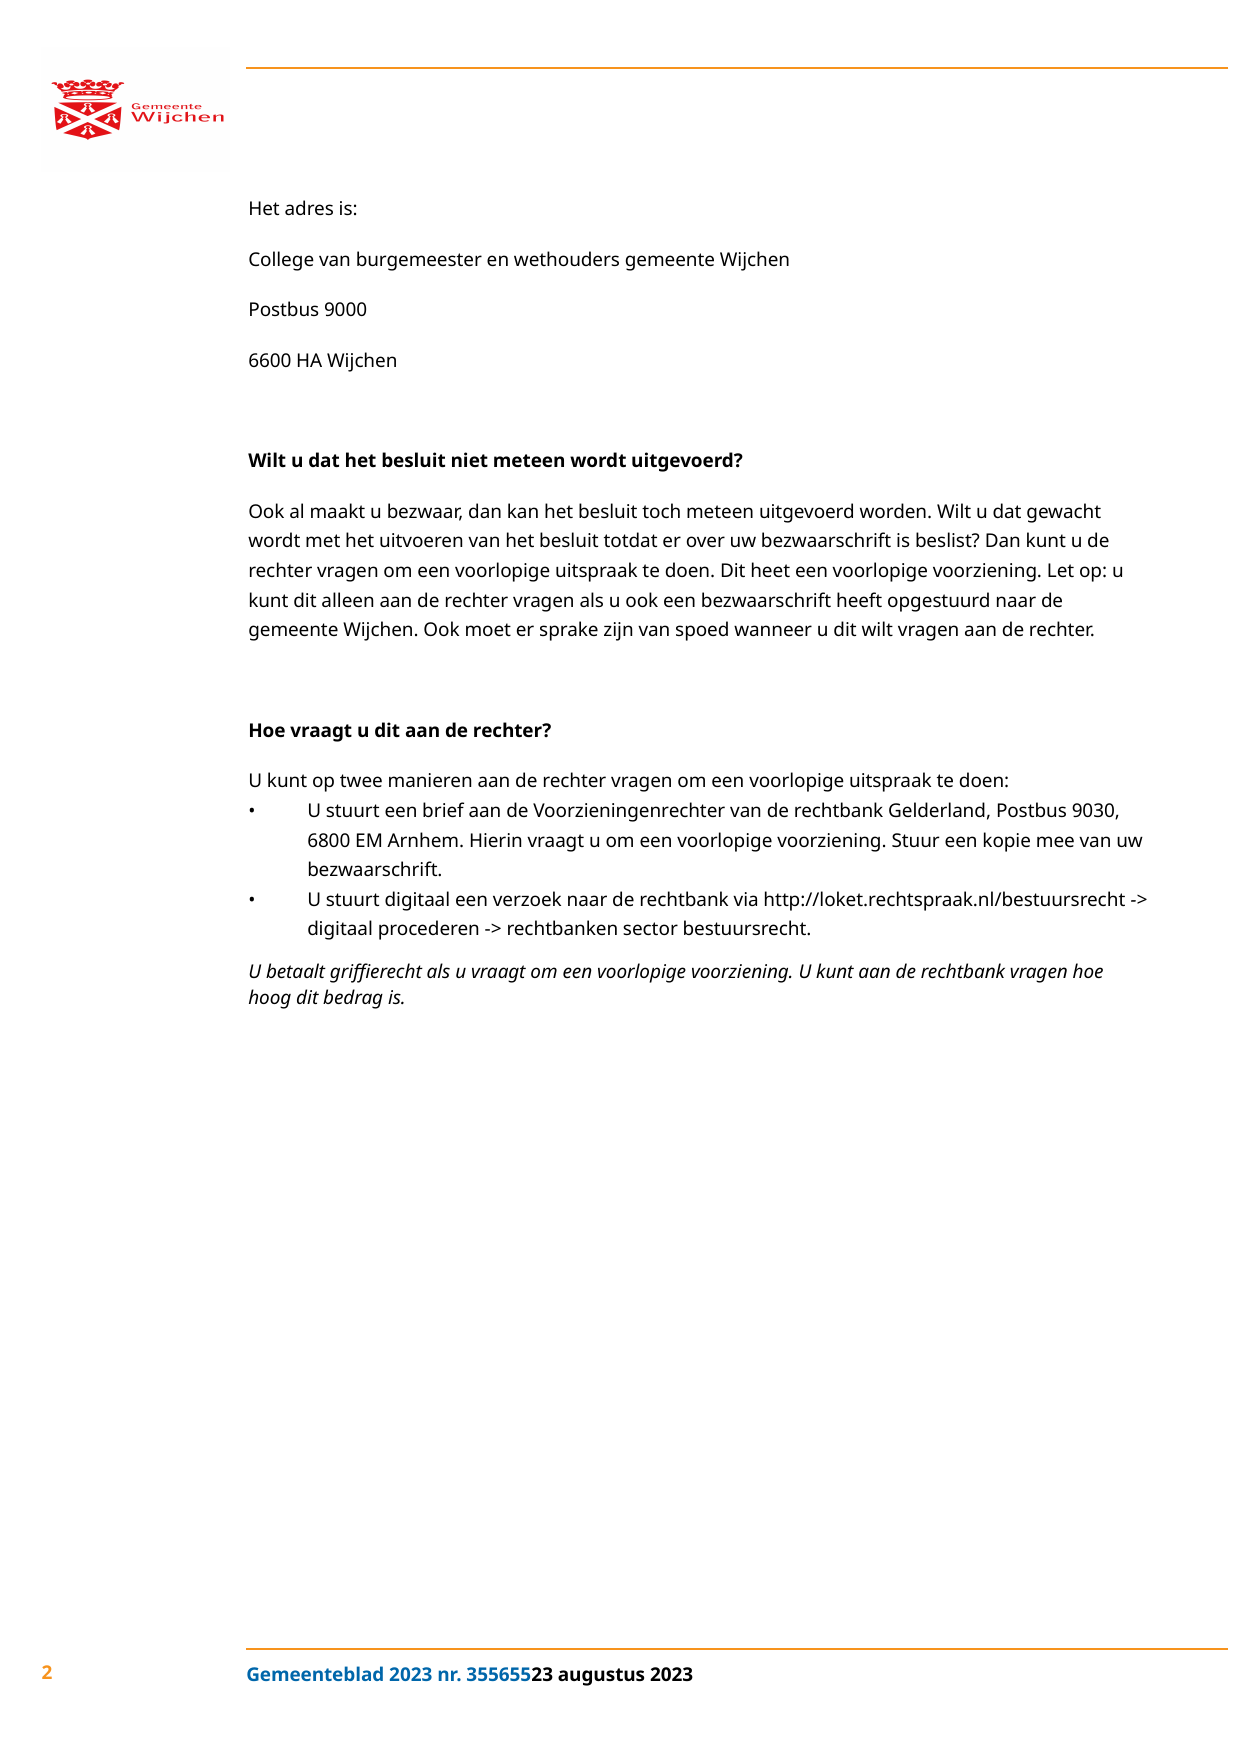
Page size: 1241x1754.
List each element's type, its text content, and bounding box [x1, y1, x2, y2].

text Ook al maakt u bezwaar, dan kan het besluit toch meteen uitgevoerd worden. Wilt u dat gewacht wordt met het uitvoeren van het besluit totdat er over uw bezwaarschrift is beslist? Dan kunt u de rechter vragen om een voorlopige uitspraak te doen. Dit heet een voorlopige voorziening. Let op: u kunt dit alleen aan de rechter vragen als u ook een bezwaarschrift heeft opgestuurd naar de gemeente Wijchen. Ook moet er sprake zijn van spoed wanneer u dit wilt vragen aan de rechter. [248, 498, 1152, 642]
text U betaalt griffierecht als u vraagt om een voorlopige voorziening. U kunt aan de rechtbank vragen hoe hoog dit bedrag is. [248, 959, 1152, 1010]
text Postbus 9000 [248, 296, 1152, 322]
text Het adres is: [248, 196, 1152, 221]
text College van burgemeester en wethouders gemeente Wijchen [248, 246, 1152, 272]
text Wilt u dat het besluit niet meteen wordt uitgevoerd? [248, 448, 1152, 473]
text 6600 HA Wijchen [248, 347, 1152, 373]
text Hoe vraagt u dit aan de rechter? [248, 717, 1152, 743]
picture [41, 47, 231, 172]
text U kunt op twee manieren aan de rechter vragen om een voorlopige uitspraak te doen: [248, 768, 1152, 793]
list U stuurt digitaal een verzoek naar de rechtbank via http://loket.rechtspraak.nl/bestuursrecht -> digitaal procederen -> rechtbanken sector bestuursrecht. [248, 886, 1152, 941]
list U stuurt een brief aan de Voorzieningenrechter van de rechtbank Gelderland, Postbus 9030, 6800 EM Arnhem. Hierin vraagt u om een voorlopige voorziening. Stuur een kopie mee van uw bezwaarschrift. [248, 797, 1152, 882]
